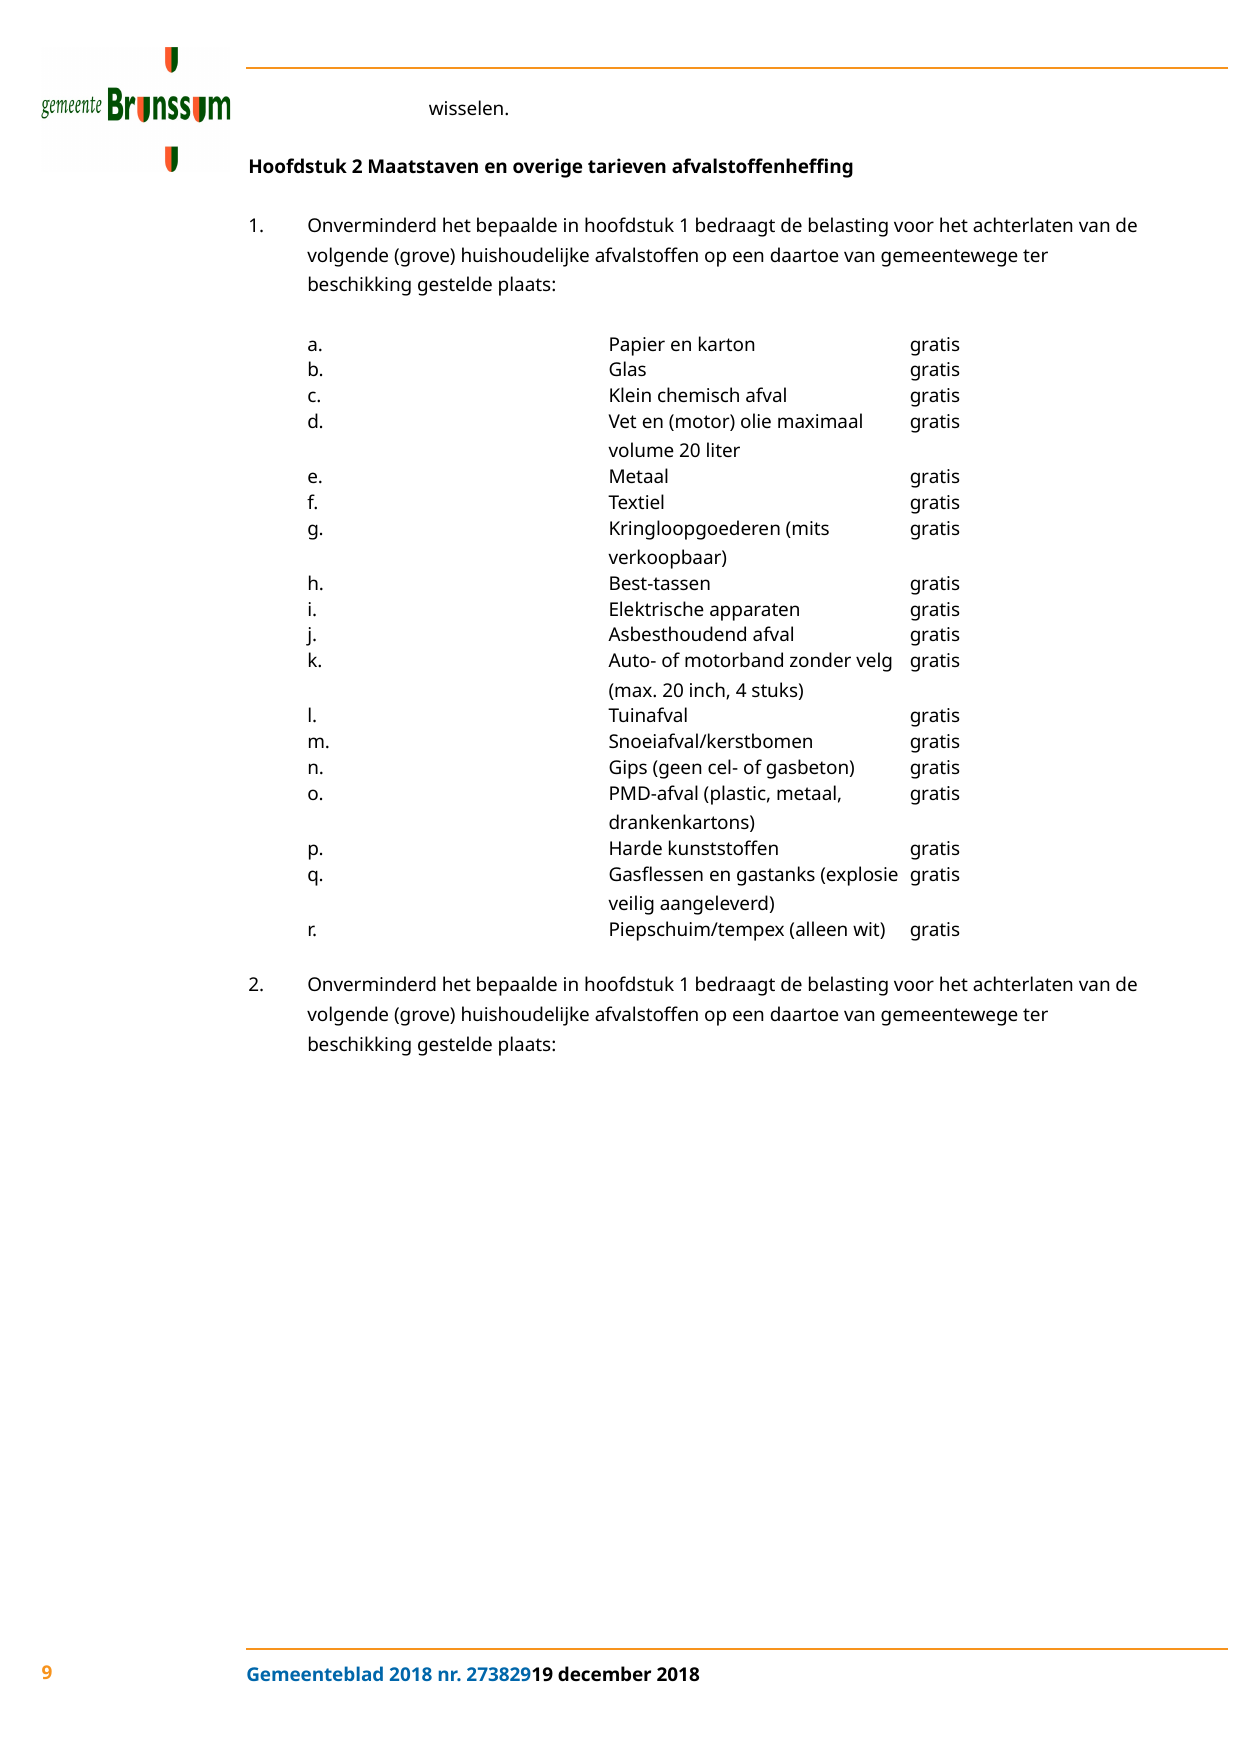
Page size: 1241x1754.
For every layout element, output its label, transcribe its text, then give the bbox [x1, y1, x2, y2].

table_cell Gasflessen en gastanks (explosie veilig aangeleverd) [608, 861, 909, 916]
table_cell [519, 95, 609, 121]
table_cell Best-tassen [608, 570, 909, 596]
table_cell [248, 95, 338, 121]
table_cell p. [307, 835, 608, 861]
table_cell gratis [910, 596, 1211, 622]
table_cell Elektrische apparaten [608, 596, 909, 622]
table_cell Klein chemisch afval [608, 383, 909, 408]
table_cell e. [307, 464, 608, 489]
table_cell j. [307, 622, 608, 647]
table_cell gratis [910, 357, 1211, 382]
table_cell [609, 95, 700, 121]
table_cell d. [307, 408, 608, 463]
table_cell Kringloopgoederen (mits verkoopbaar) [608, 515, 909, 570]
table_cell gratis [910, 835, 1211, 861]
table_cell [338, 95, 429, 121]
table_cell Tuinafval [608, 703, 909, 728]
table_cell gratis [910, 383, 1211, 408]
table_cell gratis [910, 489, 1211, 515]
table_cell gratis [910, 729, 1211, 754]
table_header gratis [910, 331, 1211, 357]
text Hoofdstuk 2 Maatstaven en overige tarieven afvalstoffenheffing [248, 153, 1152, 179]
table_cell l. [307, 703, 608, 728]
list Onverminderd het bepaalde in hoofdstuk 1 bedraagt de belasting voor het achterlaten van de volgende (grove) huishoudelijke afvalstoffen op een daartoe van gemeentewege ter beschikking gestelde plaats: [248, 212, 1152, 297]
table_cell gratis [910, 780, 1211, 835]
table_cell gratis [910, 703, 1211, 728]
table_cell c. [307, 383, 608, 408]
table_header a. [307, 331, 608, 357]
table_cell gratis [910, 648, 1211, 703]
table_cell gratis [910, 464, 1211, 489]
table_cell wisselen. [429, 95, 519, 121]
table_cell b. [307, 357, 608, 382]
table_cell r. [307, 916, 608, 942]
picture [41, 47, 231, 172]
table_cell Harde kunststoffen [608, 835, 909, 861]
table_cell gratis [910, 916, 1211, 942]
table_cell Asbesthoudend afval [608, 622, 909, 647]
table_cell m. [307, 729, 608, 754]
table_cell gratis [910, 515, 1211, 570]
table_cell gratis [910, 408, 1211, 463]
table_cell q. [307, 861, 608, 916]
table_cell Piepschuim/tempex (alleen wit) [608, 916, 909, 942]
table_cell gratis [910, 622, 1211, 647]
table_cell Textiel [608, 489, 909, 515]
table_cell gratis [910, 570, 1211, 596]
table_cell Vet en (motor) olie maximaal volume 20 liter [608, 408, 909, 463]
list Onverminderd het bepaalde in hoofdstuk 1 bedraagt de belasting voor het achterlaten van de volgende (grove) huishoudelijke afvalstoffen op een daartoe van gemeentewege ter beschikking gestelde plaats: [248, 972, 1152, 1057]
table_header Papier en karton [608, 331, 909, 357]
table_cell k. [307, 648, 608, 703]
table_cell n. [307, 754, 608, 780]
table_cell Glas [608, 357, 909, 382]
table_cell gratis [910, 861, 1211, 916]
table_cell h. [307, 570, 608, 596]
table_cell Snoeiafval/kerstbomen [608, 729, 909, 754]
table_cell Metaal [608, 464, 909, 489]
table_cell PMD-afval (plastic, metaal, drankenkartons) [608, 780, 909, 835]
table_cell Gips (geen cel- of gasbeton) [608, 754, 909, 780]
table_cell i. [307, 596, 608, 622]
table_cell gratis [910, 754, 1211, 780]
table_cell g. [307, 515, 608, 570]
table_cell o. [307, 780, 608, 835]
table_cell Auto- of motorband zonder velg (max. 20 inch, 4 stuks) [608, 648, 909, 703]
table_cell f. [307, 489, 608, 515]
